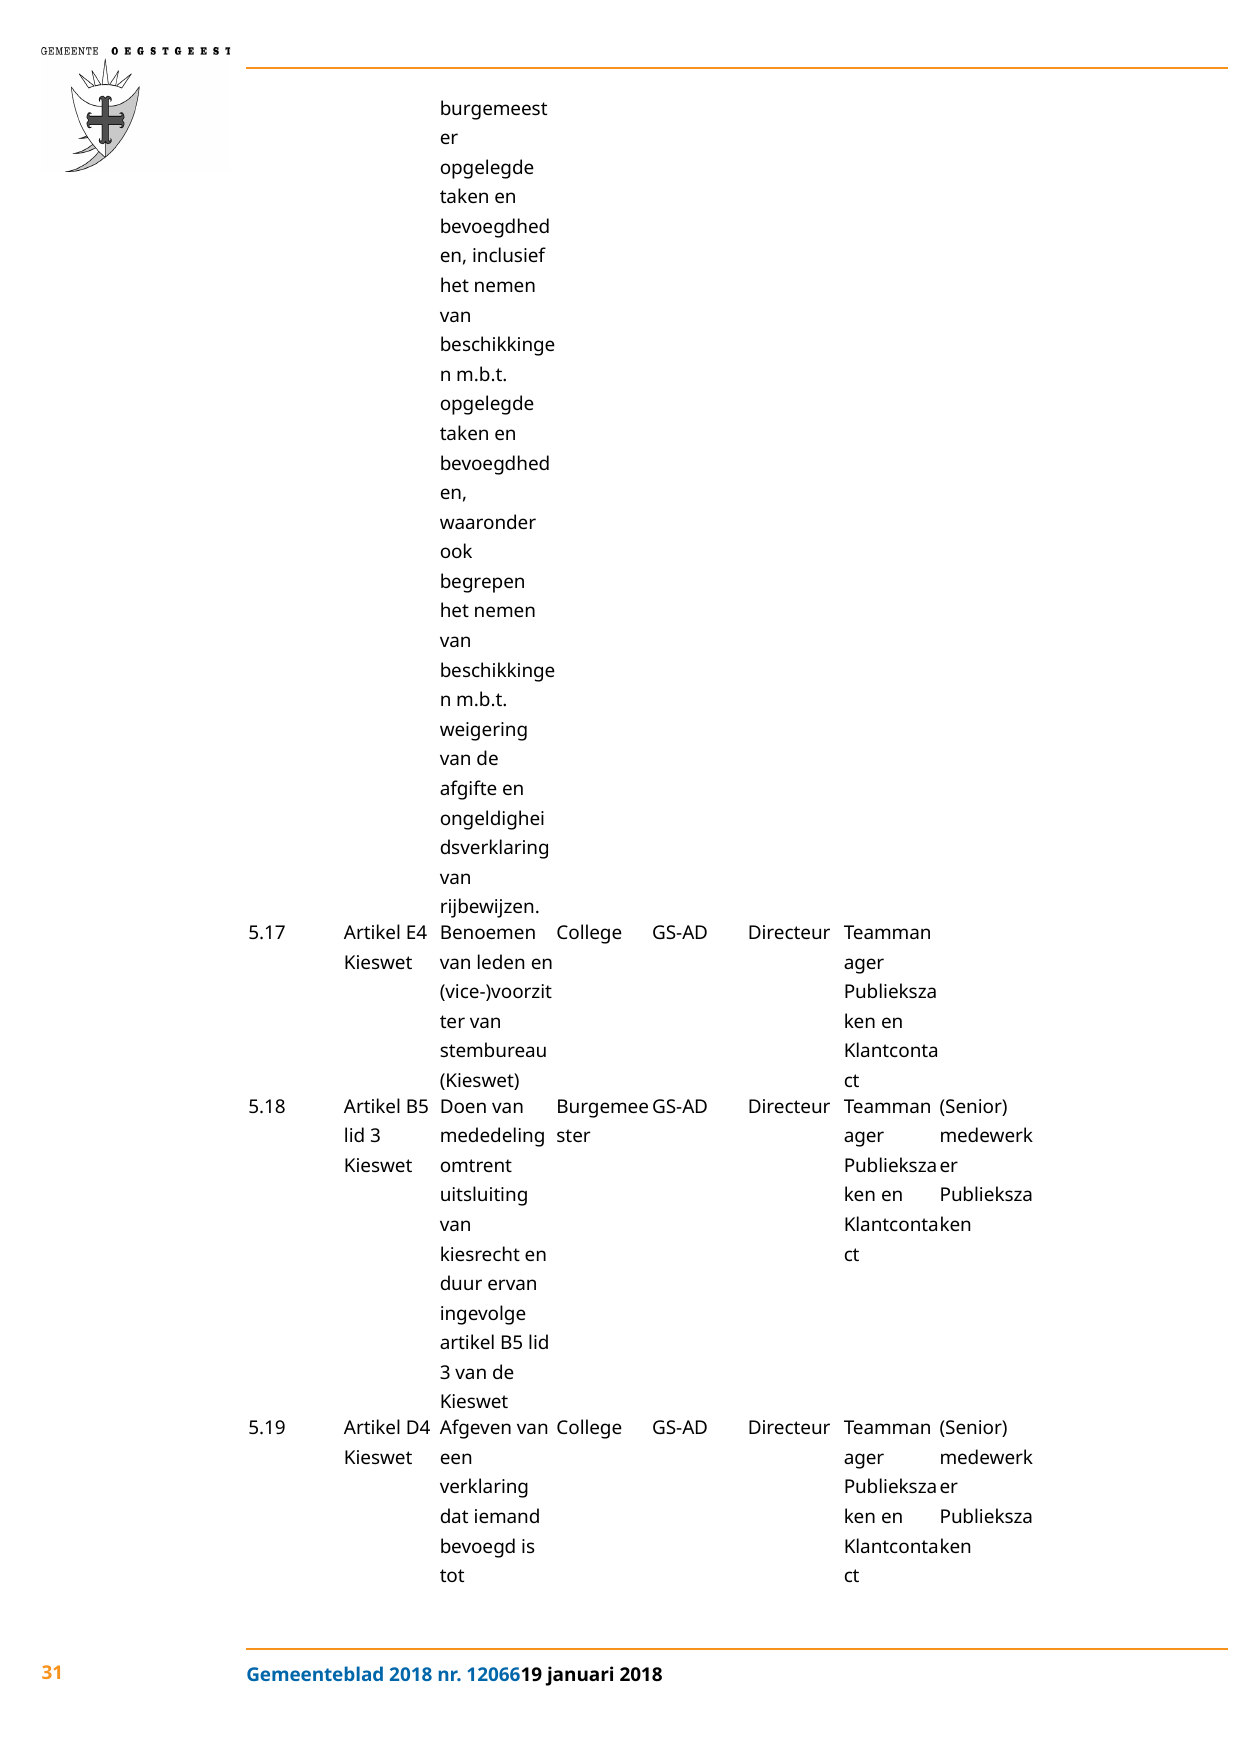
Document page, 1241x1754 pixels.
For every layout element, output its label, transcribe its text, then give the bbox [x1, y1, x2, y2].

table_cell Afgeven van een verklaring dat iemand bevoegd is tot [440, 1415, 556, 1588]
table_cell [844, 95, 939, 919]
table_cell Directeur [748, 1093, 843, 1414]
table_cell [1035, 1093, 1152, 1414]
table_cell GS-AD [652, 1415, 748, 1588]
table_cell Burgemeester [556, 1093, 652, 1414]
table_cell [939, 95, 1035, 919]
table_cell 5.18 [248, 1093, 344, 1414]
table_cell Doen van mededeling omtrent uitsluiting van kiesrecht en duur ervan ingevolge artikel B5 lid 3 van de Kieswet [440, 1093, 556, 1414]
table_cell [652, 95, 748, 919]
table_cell Directeur [748, 1415, 843, 1588]
table_cell Benoemen van leden en (vice-)voorzitter van stembureau (Kieswet) [440, 919, 556, 1093]
picture [41, 47, 231, 172]
table_cell Artikel E4 Kieswet [344, 919, 439, 1093]
table_cell [556, 95, 652, 919]
table_cell Artikel D4 Kieswet [344, 1415, 439, 1588]
table_cell [1035, 95, 1152, 919]
table_cell Teammanager Publiekszaken en Klantcontact [844, 919, 939, 1093]
table_cell [939, 919, 1035, 1093]
table_cell College [556, 919, 652, 1093]
table_cell College [556, 1415, 652, 1588]
table_cell Teammanager Publiekszaken en Klantcontact [844, 1415, 939, 1588]
table_cell [248, 95, 344, 919]
table_cell 5.19 [248, 1415, 344, 1588]
table_cell Directeur [748, 919, 843, 1093]
table_cell Artikel B5 lid 3 Kieswet [344, 1093, 439, 1414]
table_cell [748, 95, 843, 919]
table_cell 5.17 [248, 919, 344, 1093]
table_cell [344, 95, 439, 919]
table_cell [1035, 1415, 1152, 1588]
table_cell GS-AD [652, 1093, 748, 1414]
table_cell (Senior) medewerker Publiekszaken [939, 1415, 1035, 1588]
table_cell Teammanager Publiekszaken en Klantcontact [844, 1093, 939, 1414]
table_cell burgemeester opgelegde taken en bevoegdheden, inclusief het nemen van beschikkingen m.b.t. opgelegde taken en bevoegdheden, waaronder ook begrepen het nemen van beschikkingen m.b.t. weigering van de afgifte en ongeldigheidsverklaring van rijbewijzen. [440, 95, 556, 919]
table_cell [1035, 919, 1152, 1093]
table_cell (Senior) medewerker Publiekszaken [939, 1093, 1035, 1414]
table_cell GS-AD [652, 919, 748, 1093]
